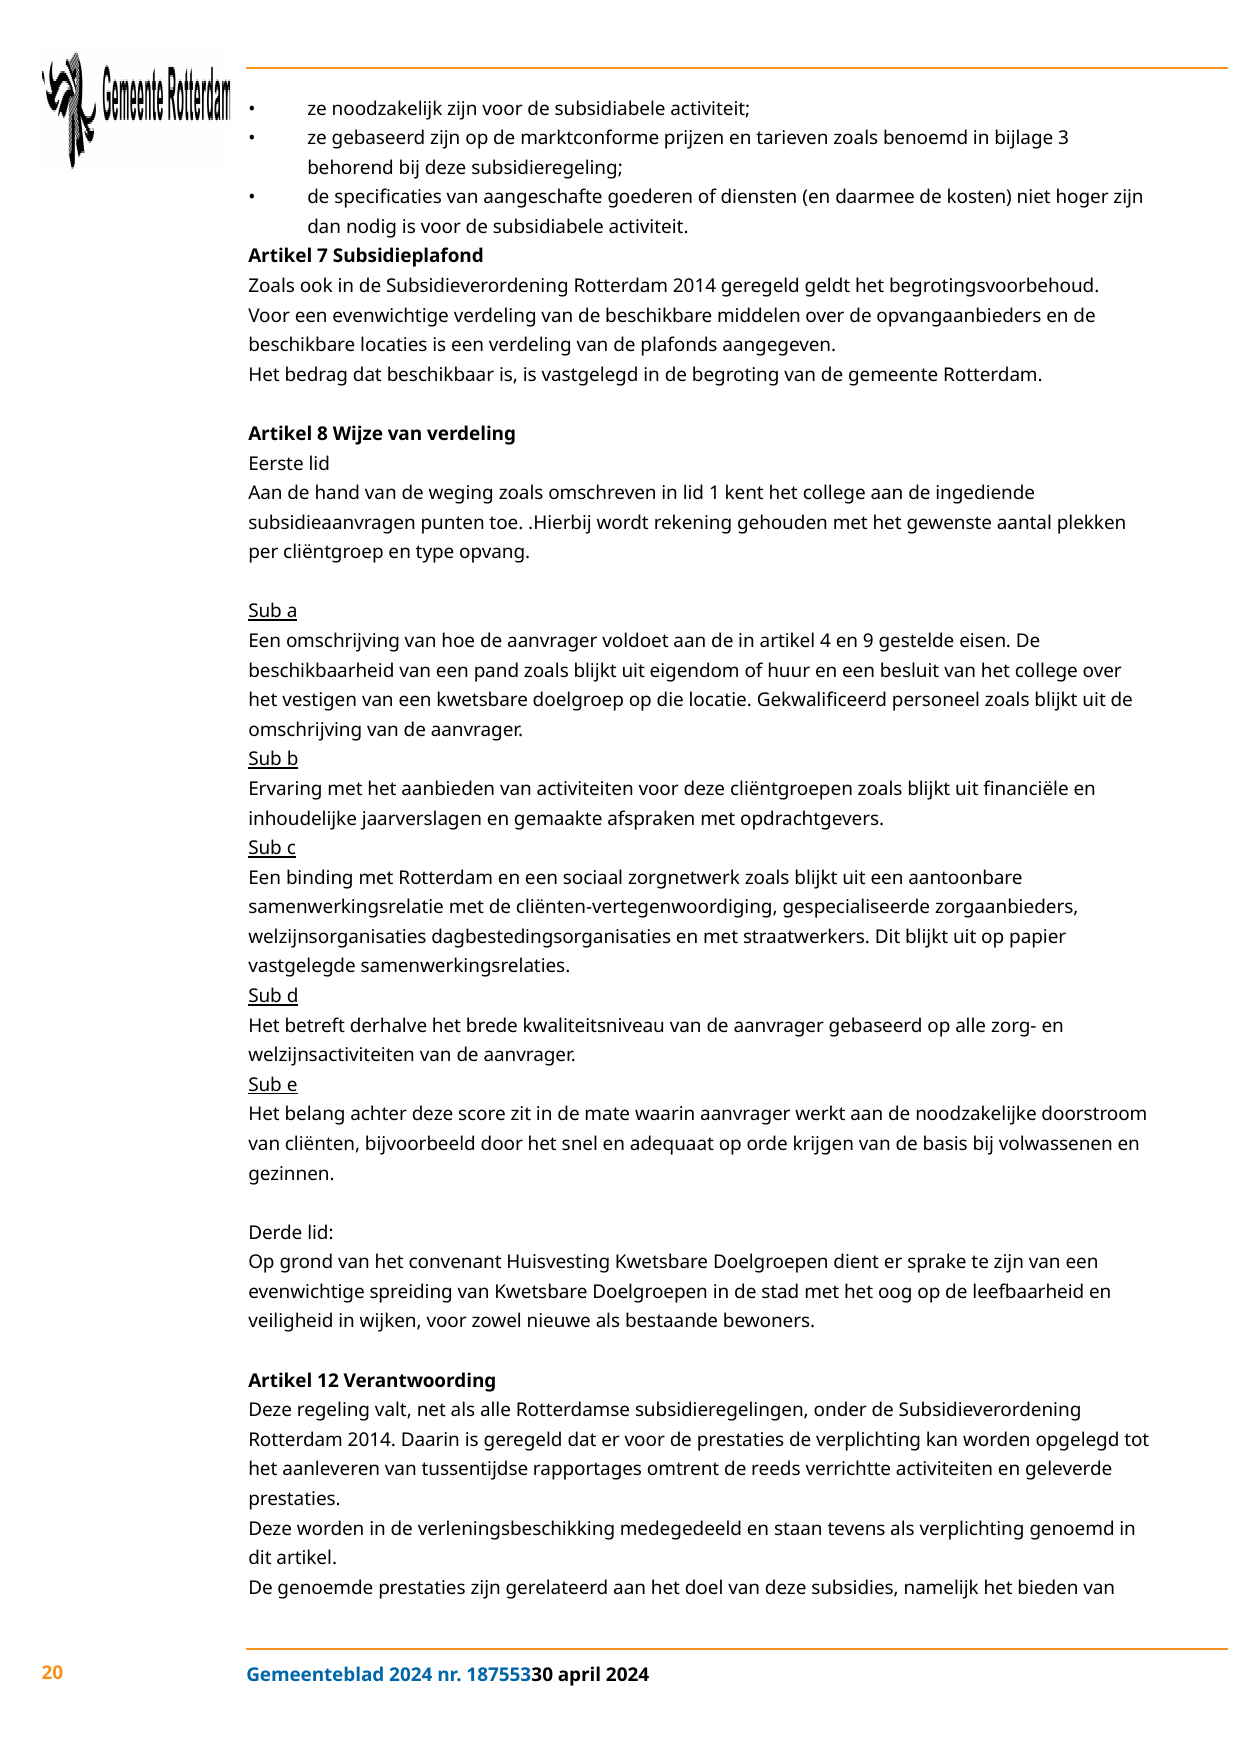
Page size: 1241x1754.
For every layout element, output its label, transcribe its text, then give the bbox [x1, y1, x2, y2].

text Artikel 8 Wijze van verdeling [248, 420, 1152, 446]
text Derde lid: [248, 1219, 1152, 1245]
text Sub a [248, 598, 1152, 623]
text Op grond van het convenant Huisvesting Kwetsbare Doelgroepen dient er sprake te zijn van een evenwichtige spreiding van Kwetsbare Doelgroepen in de stad met het oog op de leefbaarheid en veiligheid in wijken, voor zowel nieuwe als bestaande bewoners. [248, 1248, 1152, 1333]
text Sub b [248, 746, 1152, 771]
text Eerste lid [248, 450, 1152, 476]
text Het bedrag dat beschikbaar is, is vastgelegd in de begroting van de gemeente Rotterdam. [248, 361, 1152, 387]
text Een binding met Rotterdam en een sociaal zorgnetwerk zoals blijkt uit een aantoonbare samenwerkingsrelatie met de cliënten-vertegenwoordiging, gespecialiseerde zorgaanbieders, welzijnsorganisaties dagbestedingsorganisaties en met straatwerkers. Dit blijkt uit op papier vastgelegde samenwerkingsrelaties. [248, 864, 1152, 978]
text Het betreft derhalve het brede kwaliteitsniveau van de aanvrager gebaseerd op alle zorg- en welzijnsactiviteiten van de aanvrager. [248, 1012, 1152, 1067]
text Sub e [248, 1071, 1152, 1097]
text Voor een evenwichtige verdeling van de beschikbare middelen over de opvangaanbieders en de beschikbare locaties is een verdeling van de plafonds aangegeven. [248, 302, 1152, 357]
text Een omschrijving van hoe de aanvrager voldoet aan de in artikel 4 en 9 gestelde eisen. De beschikbaarheid van een pand zoals blijkt uit eigendom of huur en een besluit van het college over het vestigen van een kwetsbare doelgroep op die locatie. Gekwalificeerd personeel zoals blijkt uit de omschrijving van de aanvrager. [248, 627, 1152, 742]
picture [41, 47, 231, 172]
text De genoemde prestaties zijn gerelateerd aan het doel van deze subsidies, namelijk het bieden van [248, 1574, 1152, 1600]
list ze noodzakelijk zijn voor de subsidiabele activiteit; [248, 95, 1152, 121]
text Sub d [248, 982, 1152, 1008]
text Deze regeling valt, net als alle Rotterdamse subsidieregelingen, onder de Subsidieverordening Rotterdam 2014. Daarin is geregeld dat er voor de prestaties de verplichting kan worden opgelegd tot het aanleveren van tussentijdse rapportages omtrent de reeds verrichtte activiteiten en geleverde prestaties. [248, 1396, 1152, 1511]
list de specificaties van aangeschafte goederen of diensten (en daarmee de kosten) niet hoger zijn dan nodig is voor de subsidiabele activiteit. [248, 183, 1152, 239]
text Artikel 7 Subsidieplafond [248, 243, 1152, 268]
text Sub c [248, 834, 1152, 860]
text Het belang achter deze score zit in de mate waarin aanvrager werkt aan de noodzakelijke doorstroom van cliënten, bijvoorbeeld door het snel en adequaat op orde krijgen van de basis bij volwassenen en gezinnen. [248, 1101, 1152, 1186]
text Artikel 12 Verantwoording [248, 1367, 1152, 1393]
text Ervaring met het aanbieden van activiteiten voor deze cliëntgroepen zoals blijkt uit financiële en inhoudelijke jaarverslagen en gemaakte afspraken met opdrachtgevers. [248, 775, 1152, 831]
list ze gebaseerd zijn op de marktconforme prijzen en tarieven zoals benoemd in bijlage 3 behorend bij deze subsidieregeling; [248, 124, 1152, 180]
text Deze worden in de verleningsbeschikking medegedeeld en staan tevens als verplichting genoemd in dit artikel. [248, 1515, 1152, 1570]
text Aan de hand van de weging zoals omschreven in lid 1 kent het college aan de ingediende subsidieaanvragen punten toe. .Hierbij wordt rekening gehouden met het gewenste aantal plekken per cliëntgroep en type opvang. [248, 479, 1152, 564]
text Zoals ook in de Subsidieverordening Rotterdam 2014 geregeld geldt het begrotingsvoorbehoud. [248, 272, 1152, 298]
